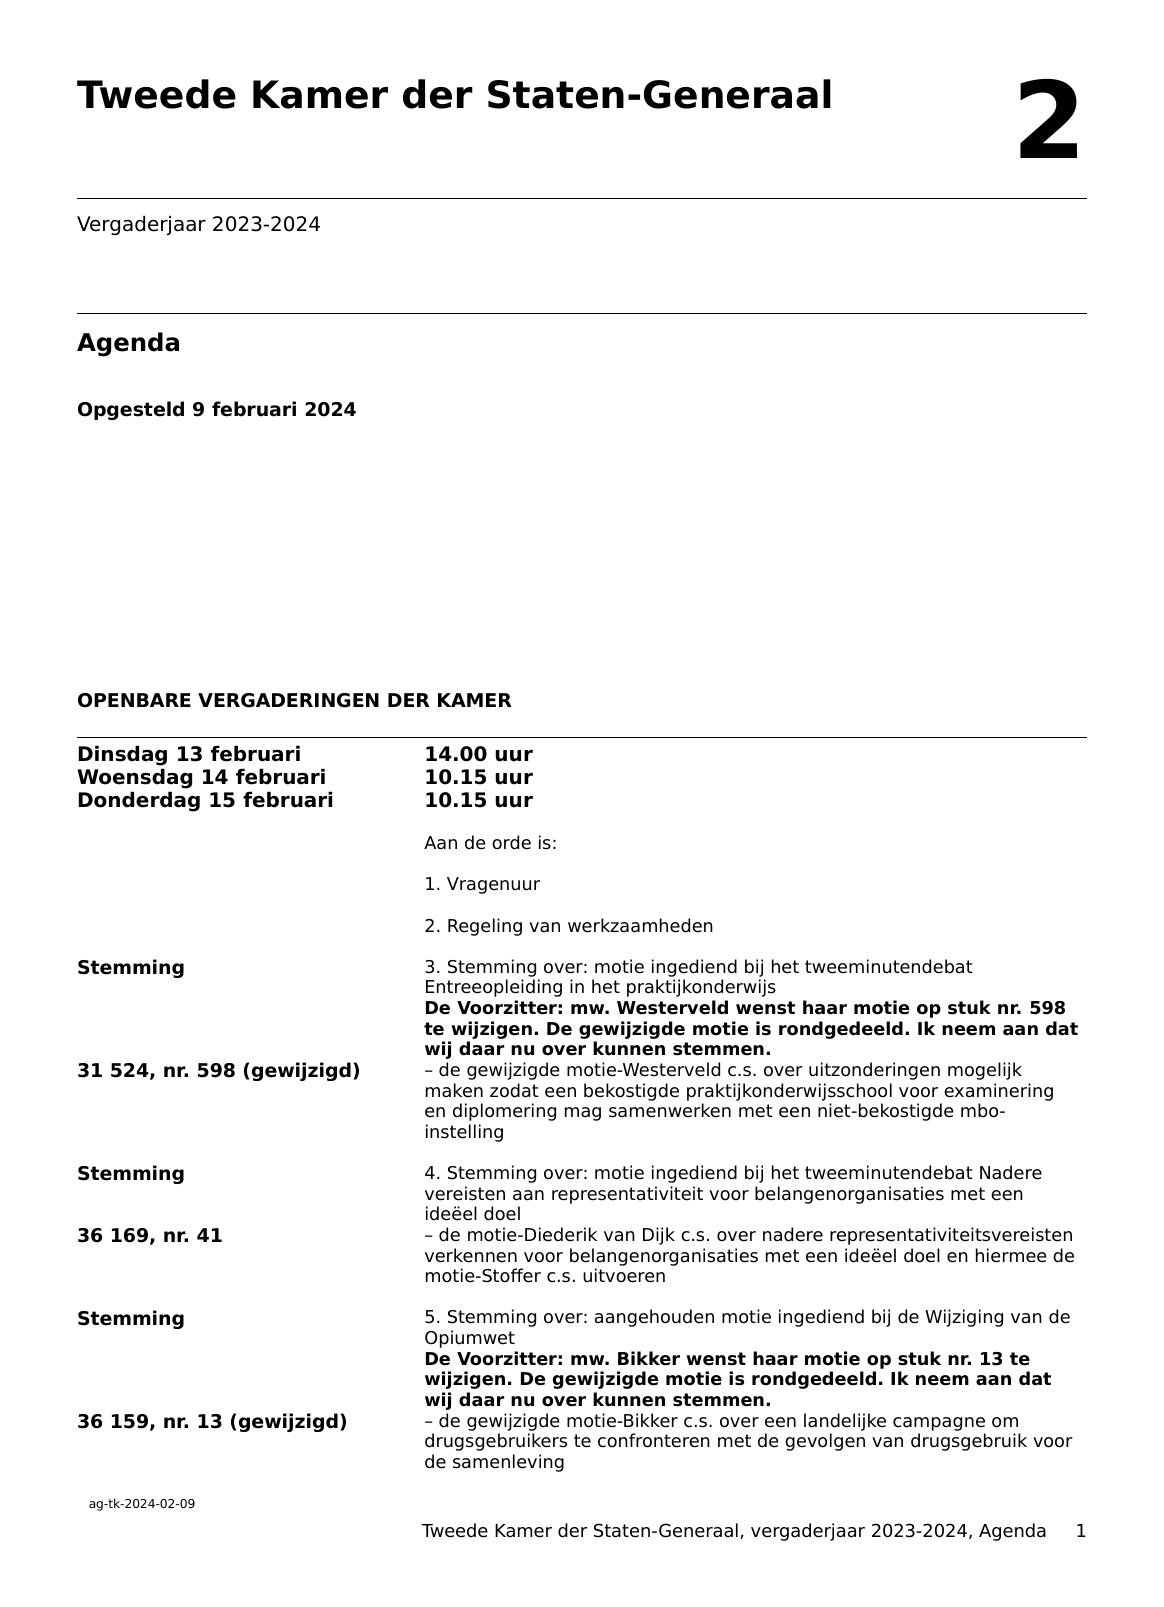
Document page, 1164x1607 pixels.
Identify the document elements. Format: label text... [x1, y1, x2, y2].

table_header 2 [886, 59, 1087, 198]
table_cell [401, 766, 418, 789]
table_cell 5. Stemming over: aangehouden motie ingediend bij de Wijziging van de Opiumwet [418, 1308, 1087, 1349]
table_cell 10.15 uur [418, 766, 1087, 789]
table_cell 1. Vragenuur [418, 874, 1087, 895]
table_header Dinsdag 13 februari [77, 738, 401, 766]
table_cell [77, 854, 401, 874]
table_cell Woensdag 14 februari [77, 766, 401, 789]
table_cell [77, 874, 401, 895]
table_cell [77, 936, 401, 957]
table_cell [418, 1143, 1087, 1163]
table_cell 36 159, nr. 13 (gewijzigd) [77, 1411, 401, 1472]
table_cell Stemming [77, 1163, 401, 1225]
table_cell [77, 998, 401, 1060]
table_cell [401, 1287, 418, 1307]
table_cell [401, 813, 418, 833]
table_cell [401, 998, 418, 1060]
table_cell [401, 1411, 418, 1472]
table_cell [401, 936, 418, 957]
table_cell [401, 1163, 418, 1225]
table_cell [401, 1060, 418, 1142]
text Opgesteld 9 februari 2024 [77, 399, 1087, 421]
subtitle OPENBARE VERGADERINGEN DER KAMER [77, 690, 1087, 712]
table_cell [401, 789, 418, 812]
table_cell [401, 854, 418, 874]
table_cell 4. Stemming over: motie ingediend bij het tweeminutendebat Nadere vereisten aan representativiteit voor belangenorganisaties met een ideëel doel [418, 1163, 1087, 1225]
table_header 14.00 uur [418, 738, 1087, 766]
table_cell [418, 1287, 1087, 1307]
table_cell [77, 833, 401, 854]
table_cell [401, 1308, 418, 1349]
table_cell Agenda [77, 314, 422, 357]
table_cell – de motie-Diederik van Dijk c.s. over nadere representativiteitsvereisten verkennen voor belangenorganisaties met een ideëel doel en hiermee de motie-Stoffer c.s. uitvoeren [418, 1225, 1087, 1287]
table_cell [401, 916, 418, 936]
text ag-tk-2024-02-09 [88, 1497, 323, 1511]
table_cell [418, 813, 1087, 833]
table_cell [401, 1349, 418, 1411]
table_cell [77, 895, 401, 916]
table_cell [77, 1143, 401, 1163]
table_cell [77, 916, 401, 936]
table_cell [418, 854, 1087, 874]
table_cell [77, 1349, 401, 1411]
table_cell [401, 1143, 418, 1163]
table_header [401, 738, 418, 766]
table_cell [418, 936, 1087, 957]
table_cell Stemming [77, 957, 401, 998]
table_cell – de gewijzigde motie-Westerveld c.s. over uitzonderingen mogelijk maken zodat een bekostigde praktijkonderwijsschool voor examinering en diplomering mag samenwerken met een niet-bekostigde mbo-instelling [418, 1060, 1087, 1142]
table_cell Stemming [77, 1308, 401, 1349]
table_cell 3. Stemming over: motie ingediend bij het tweeminutendebat Entreeopleiding in het praktijkonderwijs [418, 957, 1087, 998]
table_cell [418, 895, 1087, 916]
table_cell Vergaderjaar 2023-2024 [77, 199, 1087, 313]
table_cell Donderdag 15 februari [77, 789, 401, 812]
table_cell [422, 314, 1087, 357]
table_cell 10.15 uur [418, 789, 1087, 812]
table_cell De Voorzitter: mw. Westerveld wenst haar motie op stuk nr. 598 te wijzigen. De gewijzigde motie is rondgedeeld. Ik neem aan dat wij daar nu over kunnen stemmen. [418, 998, 1087, 1060]
table_cell 2. Regeling van werkzaamheden [418, 916, 1087, 936]
table_cell [401, 874, 418, 895]
table_cell – de gewijzigde motie-Bikker c.s. over een landelijke campagne om drugsgebruikers te confronteren met de gevolgen van drugsgebruik voor de samenleving [418, 1411, 1087, 1472]
table_cell [401, 833, 418, 854]
table_header Tweede Kamer der Staten-Generaal [77, 59, 886, 198]
table_cell [401, 895, 418, 916]
table_cell [401, 1225, 418, 1287]
table_cell De Voorzitter: mw. Bikker wenst haar motie op stuk nr. 13 te wijzigen. De gewijzigde motie is rondgedeeld. Ik neem aan dat wij daar nu over kunnen stemmen. [418, 1349, 1087, 1411]
table_cell 31 524, nr. 598 (gewijzigd) [77, 1060, 401, 1142]
table_cell [77, 1287, 401, 1307]
table_cell Aan de orde is: [418, 833, 1087, 854]
table_cell [401, 957, 418, 998]
table_cell 36 169, nr. 41 [77, 1225, 401, 1287]
table_cell [77, 813, 401, 833]
